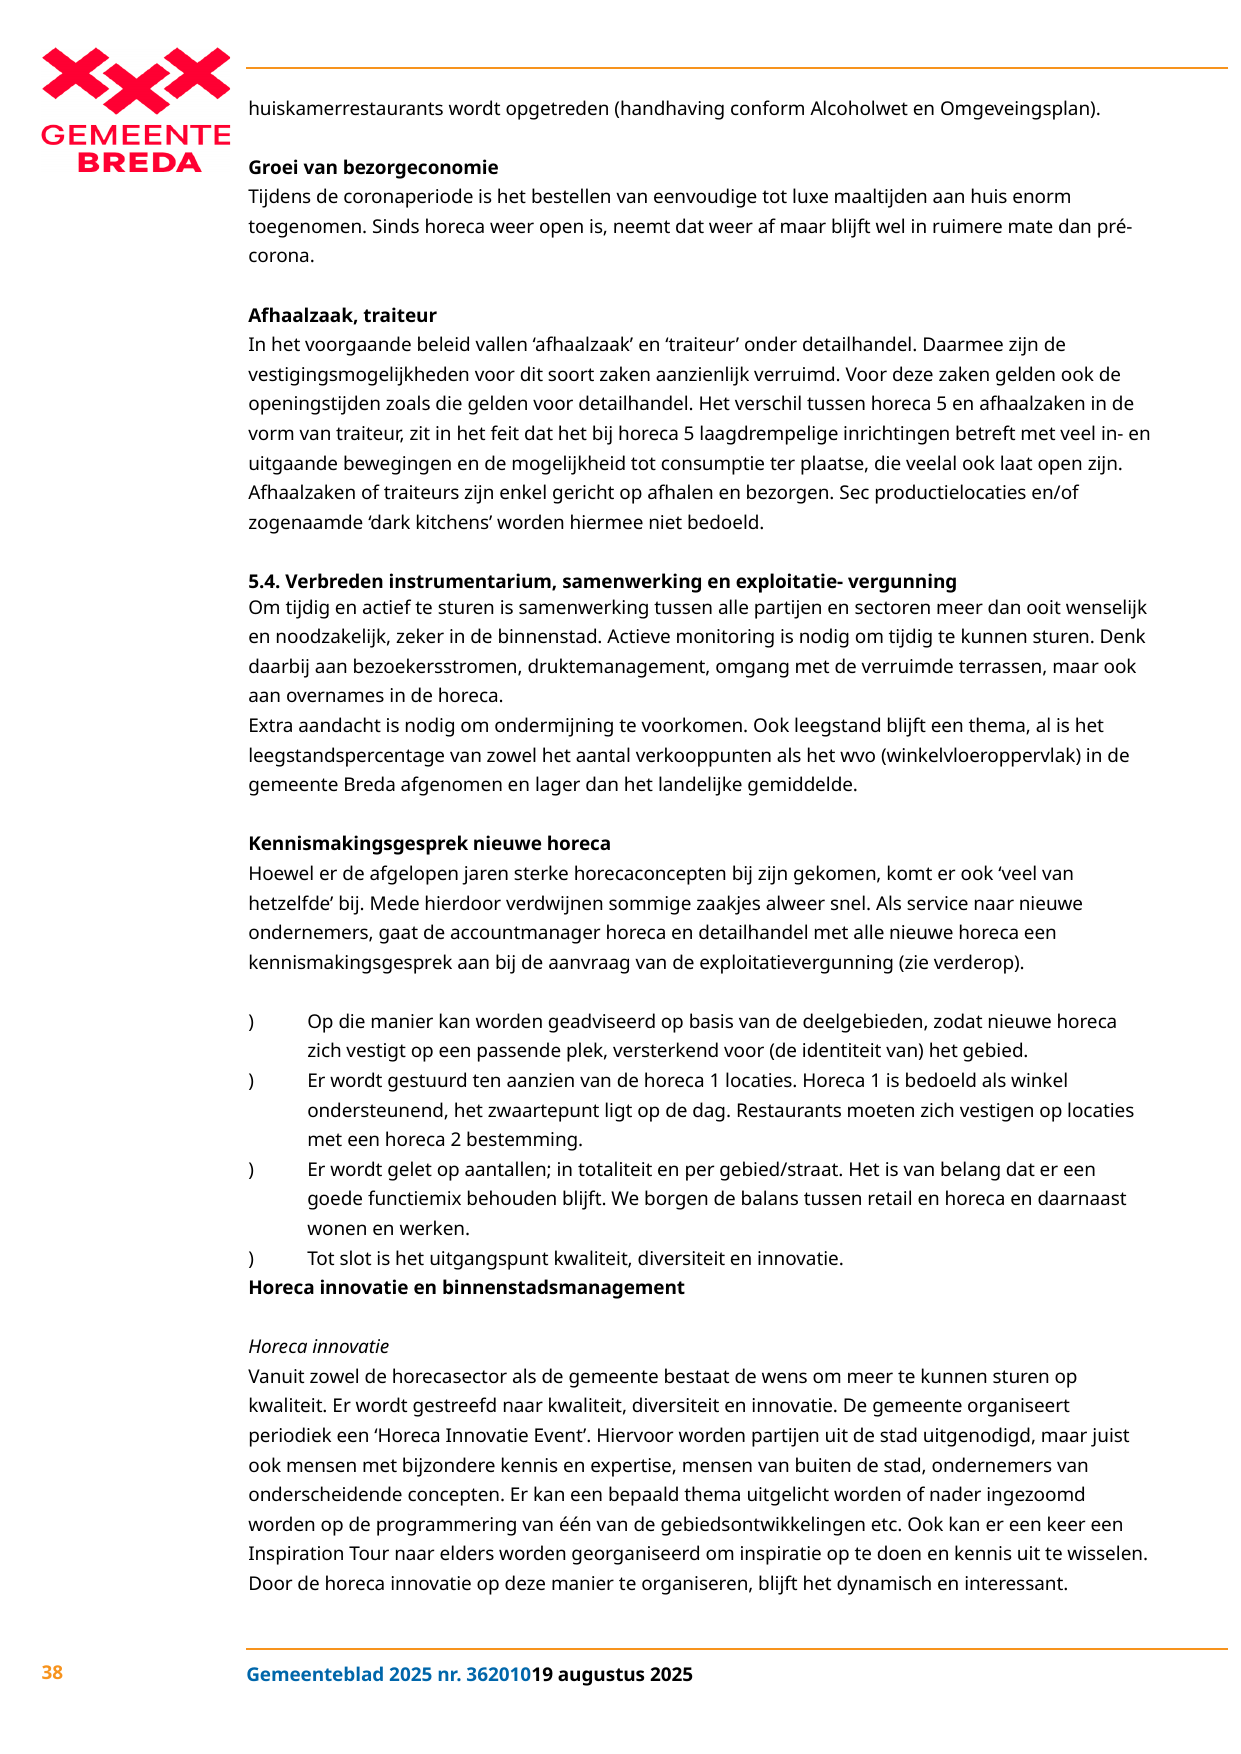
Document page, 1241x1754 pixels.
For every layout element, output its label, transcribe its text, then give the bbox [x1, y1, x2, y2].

list Op die manier kan worden geadviseerd op basis van de deelgebieden, zodat nieuwe horeca zich vestigt op een passende plek, versterkend voor (de identiteit van) het gebied. [248, 1008, 1152, 1063]
text huiskamerrestaurants wordt opgetreden (handhaving conform Alcoholwet en Omgeveingsplan). [248, 95, 1152, 121]
text Groei van bezorgeconomie [248, 154, 1152, 180]
text Tijdens de coronaperiode is het bestellen van eenvoudige tot luxe maaltijden aan huis enorm toegenomen. Sinds horeca weer open is, neemt dat weer af maar blijft wel in ruimere mate dan pré-corona. [248, 183, 1152, 268]
text Kennismakingsgesprek nieuwe horeca [248, 831, 1152, 856]
text Extra aandacht is nodig om ondermijning te voorkomen. Ook leegstand blijft een thema, al is het leegstandspercentage van zowel het aantal verkooppunten als het wvo (winkelvloeroppervlak) in de gemeente Breda afgenomen en lager dan het landelijke gemiddelde. [248, 712, 1152, 797]
list Er wordt gestuurd ten aanzien van de horeca 1 locaties. Horeca 1 is bedoeld als winkel ondersteunend, het zwaartepunt ligt op de dag. Restaurants moeten zich vestigen op locaties met een horeca 2 bestemming. [248, 1067, 1152, 1152]
text In het voorgaande beleid vallen ‘afhaalzaak’ en ‘traiteur’ onder detailhandel. Daarmee zijn de vestigingsmogelijkheden voor dit soort zaken aanzienlijk verruimd. Voor deze zaken gelden ook de openingstijden zoals die gelden voor detailhandel. Het verschil tussen horeca 5 en afhaalzaken in de vorm van traiteur, zit in het feit dat het bij horeca 5 laagdrempelige inrichtingen betreft met veel in- en uitgaande bewegingen en de mogelijkheid tot consumptie ter plaatse, die veelal ook laat open zijn. Afhaalzaken of traiteurs zijn enkel gericht op afhalen en bezorgen. Sec productielocaties en/of zogenaamde ‘dark kitchens’ worden hiermee niet bedoeld. [248, 331, 1152, 535]
text Horeca innovatie [248, 1333, 1152, 1359]
text Vanuit zowel de horecasector als de gemeente bestaat de wens om meer te kunnen sturen op kwaliteit. Er wordt gestreefd naar kwaliteit, diversiteit en innovatie. De gemeente organiseert periodiek een ‘Horeca Innovatie Event’. Hiervoor worden partijen uit de stad uitgenodigd, maar juist ook mensen met bijzondere kennis en expertise, mensen van buiten de stad, ondernemers van onderscheidende concepten. Er kan een bepaald thema uitgelicht worden of nader ingezoomd worden op de programmering van één van de gebiedsontwikkelingen etc. Ook kan er een keer een [248, 1363, 1152, 1537]
text Afhaalzaak, traiteur [248, 302, 1152, 328]
text Horeca innovatie en binnenstadsmanagement [248, 1274, 1152, 1300]
text Hoewel er de afgelopen jaren sterke horecaconcepten bij zijn gekomen, komt er ook ‘veel van hetzelfde’ bij. Mede hierdoor verdwijnen sommige zaakjes alweer snel. Als service naar nieuwe ondernemers, gaat de accountmanager horeca en detailhandel met alle nieuwe horeca een kennismakingsgesprek aan bij de aanvraag van de exploitatievergunning (zie verderop). [248, 860, 1152, 974]
text Inspiration Tour naar elders worden georganiseerd om inspiratie op te doen en kennis uit te wisselen. Door de horeca innovatie op deze manier te organiseren, blijft het dynamisch en interessant. [248, 1541, 1152, 1596]
text 5.4. Verbreden instrumentarium, samenwerking en exploitatie- vergunning [248, 568, 1152, 594]
list Tot slot is het uitgangspunt kwaliteit, diversiteit en innovatie. [248, 1245, 1152, 1270]
list Er wordt gelet op aantallen; in totaliteit en per gebied/straat. Het is van belang dat er een goede functiemix behouden blijft. We borgen de balans tussen retail en horeca en daarnaast wonen en werken. [248, 1156, 1152, 1241]
picture [41, 47, 231, 172]
text Om tijdig en actief te sturen is samenwerking tussen alle partijen en sectoren meer dan ooit wenselijk en noodzakelijk, zeker in de binnenstad. Actieve monitoring is nodig om tijdig te kunnen sturen. Denk daarbij aan bezoekersstromen, druktemanagement, omgang met de verruimde terrassen, maar ook aan overnames in de horeca. [248, 594, 1152, 708]
